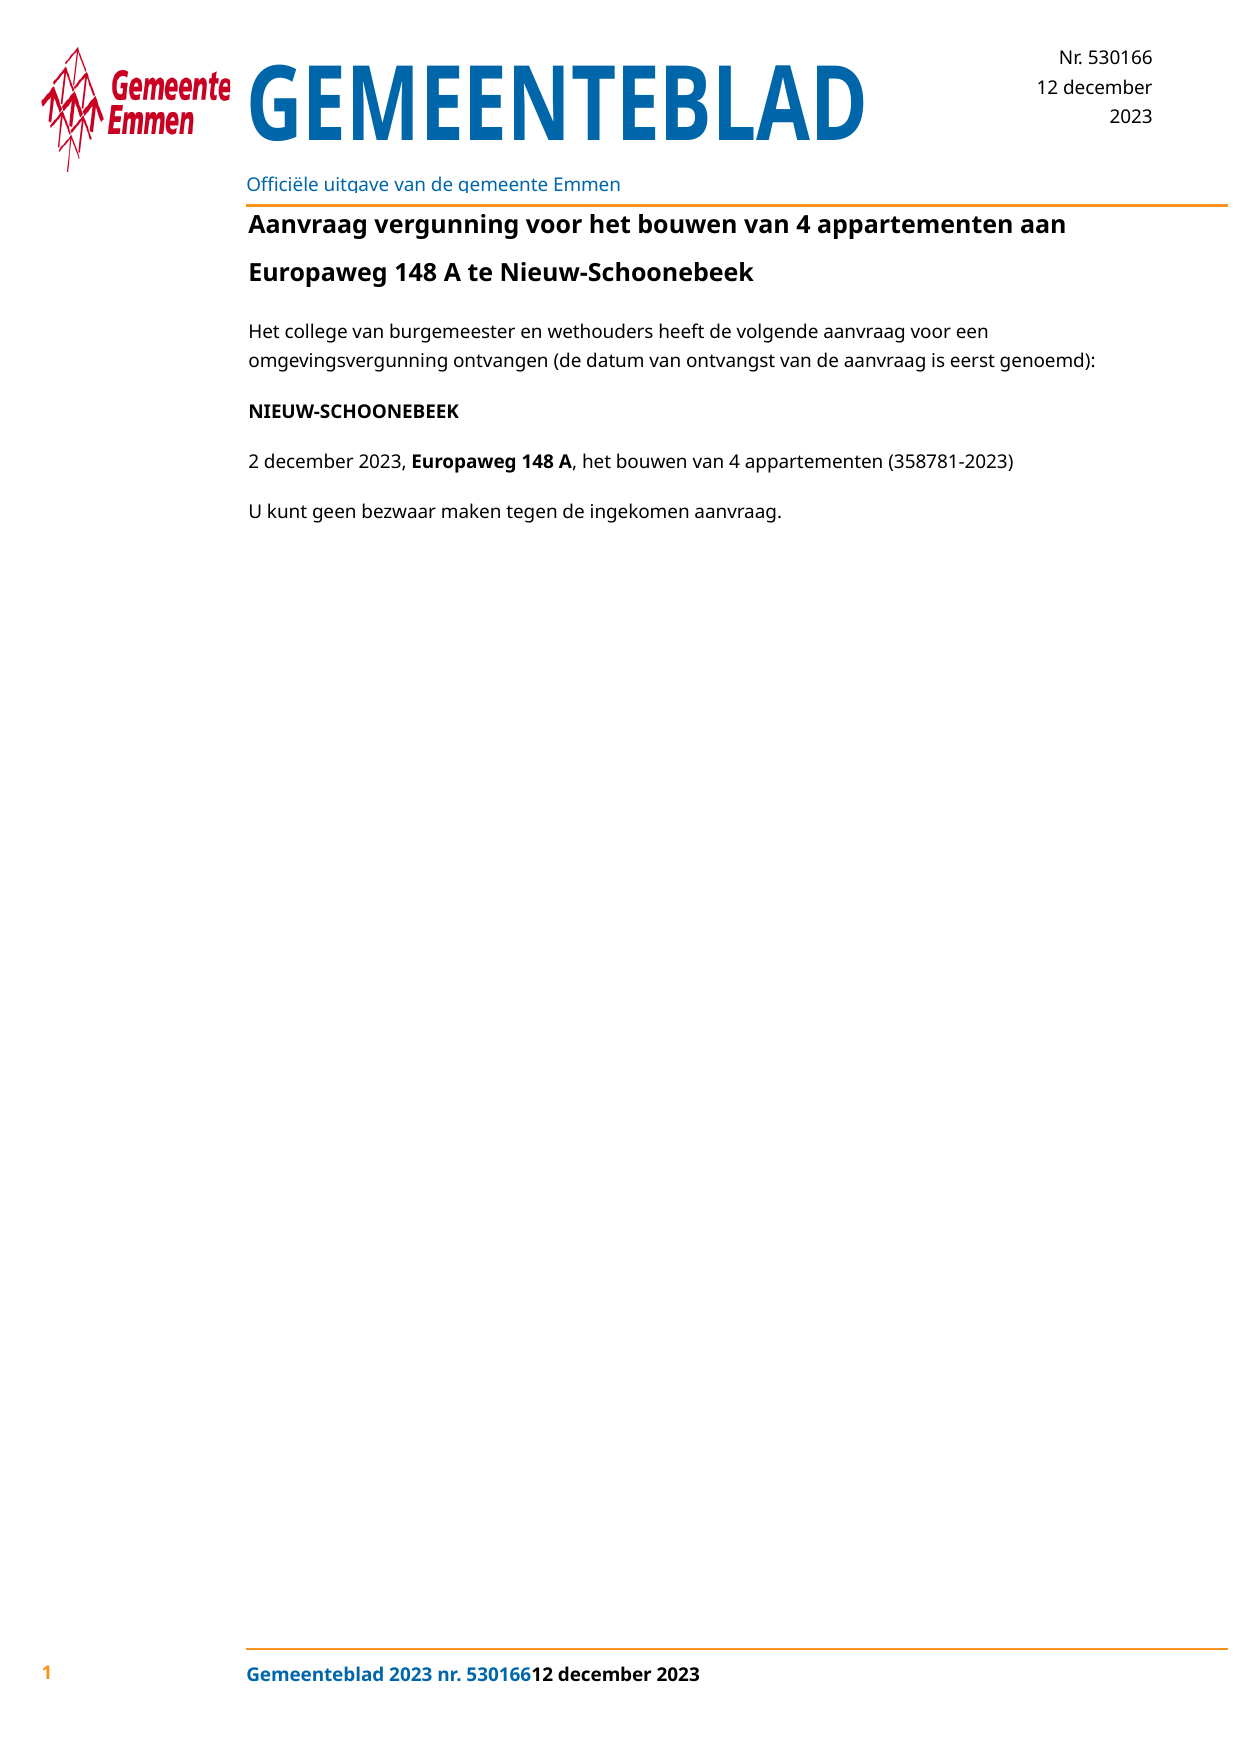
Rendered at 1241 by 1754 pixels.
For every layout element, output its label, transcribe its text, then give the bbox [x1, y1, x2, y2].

text 2 december 2023, Europaweg 148 A, het bouwen van 4 appartementen (358781-2023) [248, 448, 1152, 474]
picture [41, 47, 231, 172]
text Het college van burgemeester en wethouders heeft de volgende aanvraag voor een omgevingsvergunning ontvangen (de datum van ontvangst van de aanvraag is eerst genoemd): [248, 318, 1152, 373]
text U kunt geen bezwaar maken tegen de ingekomen aanvraag. [248, 499, 1152, 524]
text Aanvraag vergunning voor het bouwen van 4 appartementen aan Europaweg 148 A te Nieuw-Schoonebeek [248, 207, 1152, 288]
text NIEUW-SCHOONEBEEK [248, 398, 1152, 424]
